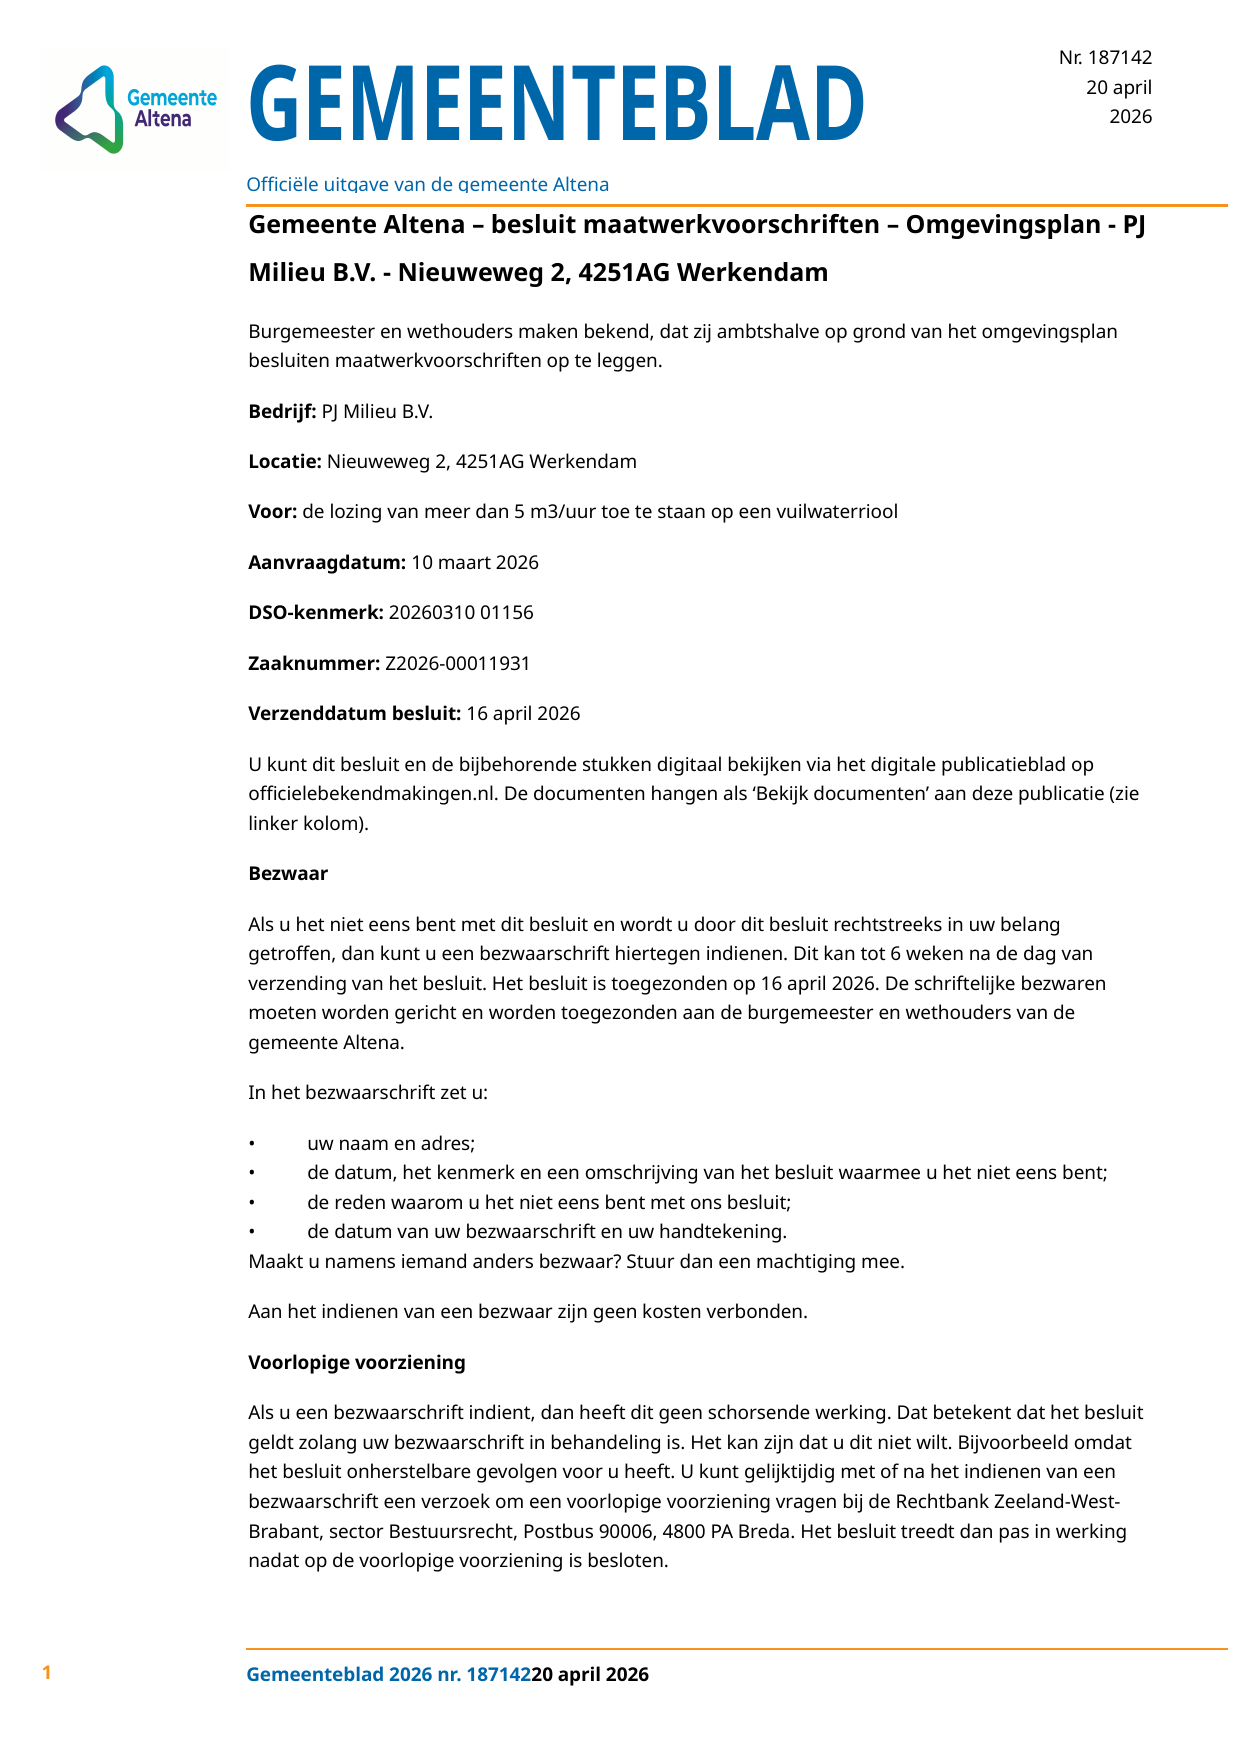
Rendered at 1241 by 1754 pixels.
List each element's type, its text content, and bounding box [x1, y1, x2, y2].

text Als u het niet eens bent met dit besluit en wordt u door dit besluit rechtstreeks in uw belang getroffen, dan kunt u een bezwaarschrift hiertegen indienen. Dit kan tot 6 weken na de dag van verzending van het besluit. Het besluit is toegezonden op 16 april 2026. De schriftelijke bezwaren moeten worden gericht en worden toegezonden aan de burgemeester en wethouders van de gemeente Altena. [248, 911, 1152, 1055]
text Maakt u namens iemand anders bezwaar? Stuur dan een machtiging mee. [248, 1248, 1152, 1274]
text Gemeente Altena – besluit maatwerkvoorschriften – Omgevingsplan - PJ Milieu B.V. - Nieuweweg 2, 4251AG Werkendam [248, 207, 1152, 288]
text Voor: de lozing van meer dan 5 m3/uur toe te staan op een vuilwaterriool [248, 499, 1152, 524]
text Als u een bezwaarschrift indient, dan heeft dit geen schorsende werking. Dat betekent dat het besluit geldt zolang uw bezwaarschrift in behandeling is. Het kan zijn dat u dit niet wilt. Bijvoorbeeld omdat het besluit onherstelbare gevolgen voor u heeft. U kunt gelijktijdig met of na het indienen van een bezwaarschrift een verzoek om een voorlopige voorziening vragen bij de Rechtbank Zeeland-West-Brabant, sector Bestuursrecht, Postbus 90006, 4800 PA Breda. Het besluit treedt dan pas in werking nadat op de voorlopige voorziening is besloten. [248, 1399, 1152, 1573]
list de datum van uw bezwaarschrift en uw handtekening. [248, 1219, 1152, 1244]
text In het bezwaarschrift zet u: [248, 1079, 1152, 1105]
text Voorlopige voorziening [248, 1349, 1152, 1375]
picture [41, 47, 231, 172]
text Bedrijf: PJ Milieu B.V. [248, 398, 1152, 424]
list de datum, het kenmerk en een omschrijving van het besluit waarmee u het niet eens bent; [248, 1159, 1152, 1185]
list de reden waarom u het niet eens bent met ons besluit; [248, 1189, 1152, 1215]
list uw naam en adres; [248, 1130, 1152, 1156]
text Verzenddatum besluit: 16 april 2026 [248, 700, 1152, 726]
text Locatie: Nieuweweg 2, 4251AG Werkendam [248, 448, 1152, 474]
text Burgemeester en wethouders maken bekend, dat zij ambtshalve op grond van het omgevingsplan besluiten maatwerkvoorschriften op te leggen. [248, 318, 1152, 373]
text Bezwaar [248, 860, 1152, 886]
text Aan het indienen van een bezwaar zijn geen kosten verbonden. [248, 1299, 1152, 1324]
text Aanvraagdatum: 10 maart 2026 [248, 549, 1152, 575]
text U kunt dit besluit en de bijbehorende stukken digitaal bekijken via het digitale publicatieblad op officielebekendmakingen.nl. De documenten hangen als ‘Bekijk documenten’ aan deze publicatie (zie linker kolom). [248, 751, 1152, 836]
text Zaaknummer: Z2026-00011931 [248, 650, 1152, 676]
text DSO-kenmerk: 20260310 01156 [248, 599, 1152, 625]
